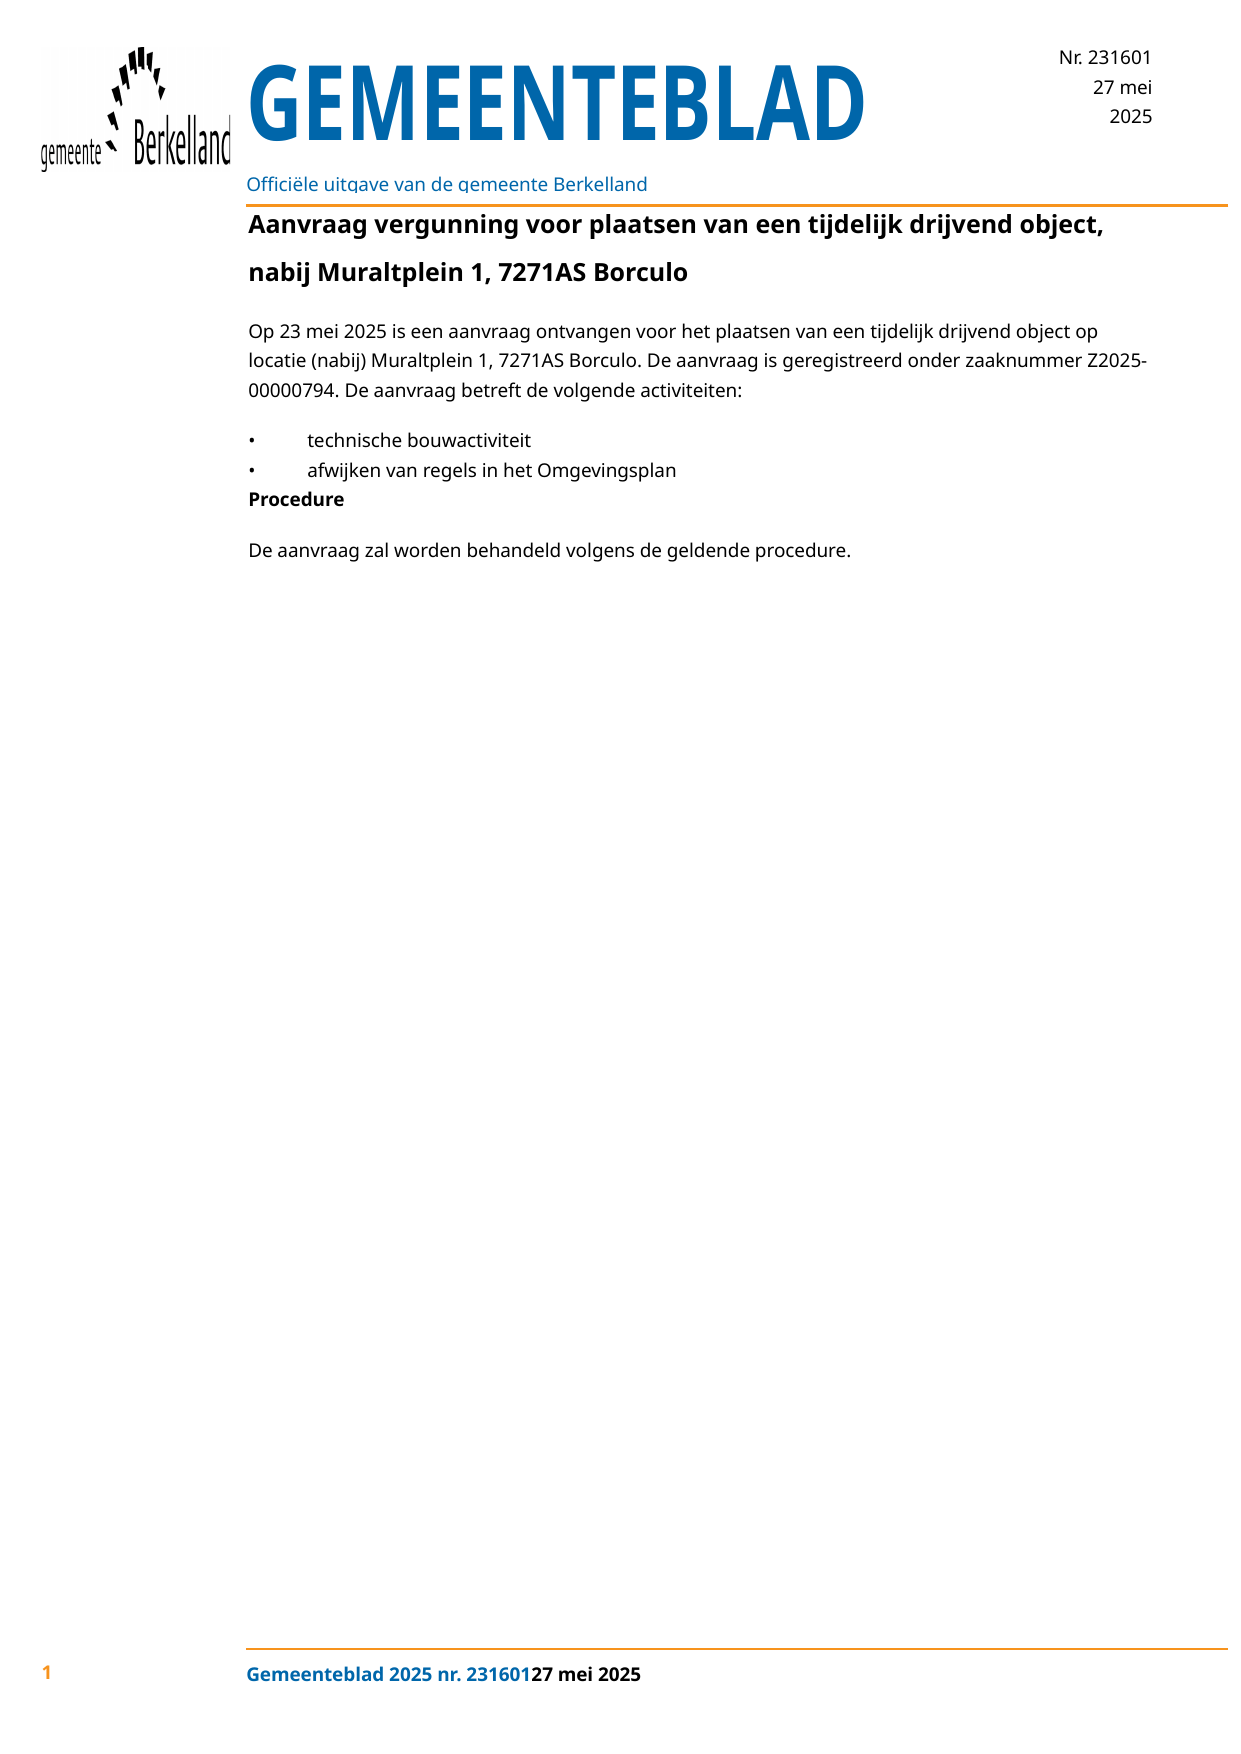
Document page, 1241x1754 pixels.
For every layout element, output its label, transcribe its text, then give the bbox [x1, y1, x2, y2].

text Op 23 mei 2025 is een aanvraag ontvangen voor het plaatsen van een tijdelijk drijvend object op locatie (nabij) Muraltplein 1, 7271AS Borculo. De aanvraag is geregistreerd onder zaaknummer Z2025-00000794. De aanvraag betreft de volgende activiteiten: [248, 318, 1152, 403]
list afwijken van regels in het Omgevingsplan [248, 457, 1152, 483]
text Procedure [248, 487, 1152, 512]
text Aanvraag vergunning voor plaatsen van een tijdelijk drijvend object, nabij Muraltplein 1, 7271AS Borculo [248, 207, 1152, 288]
text De aanvraag zal worden behandeld volgens de geldende procedure. [248, 537, 1152, 563]
list technische bouwactiviteit [248, 427, 1152, 453]
picture [41, 47, 231, 172]
